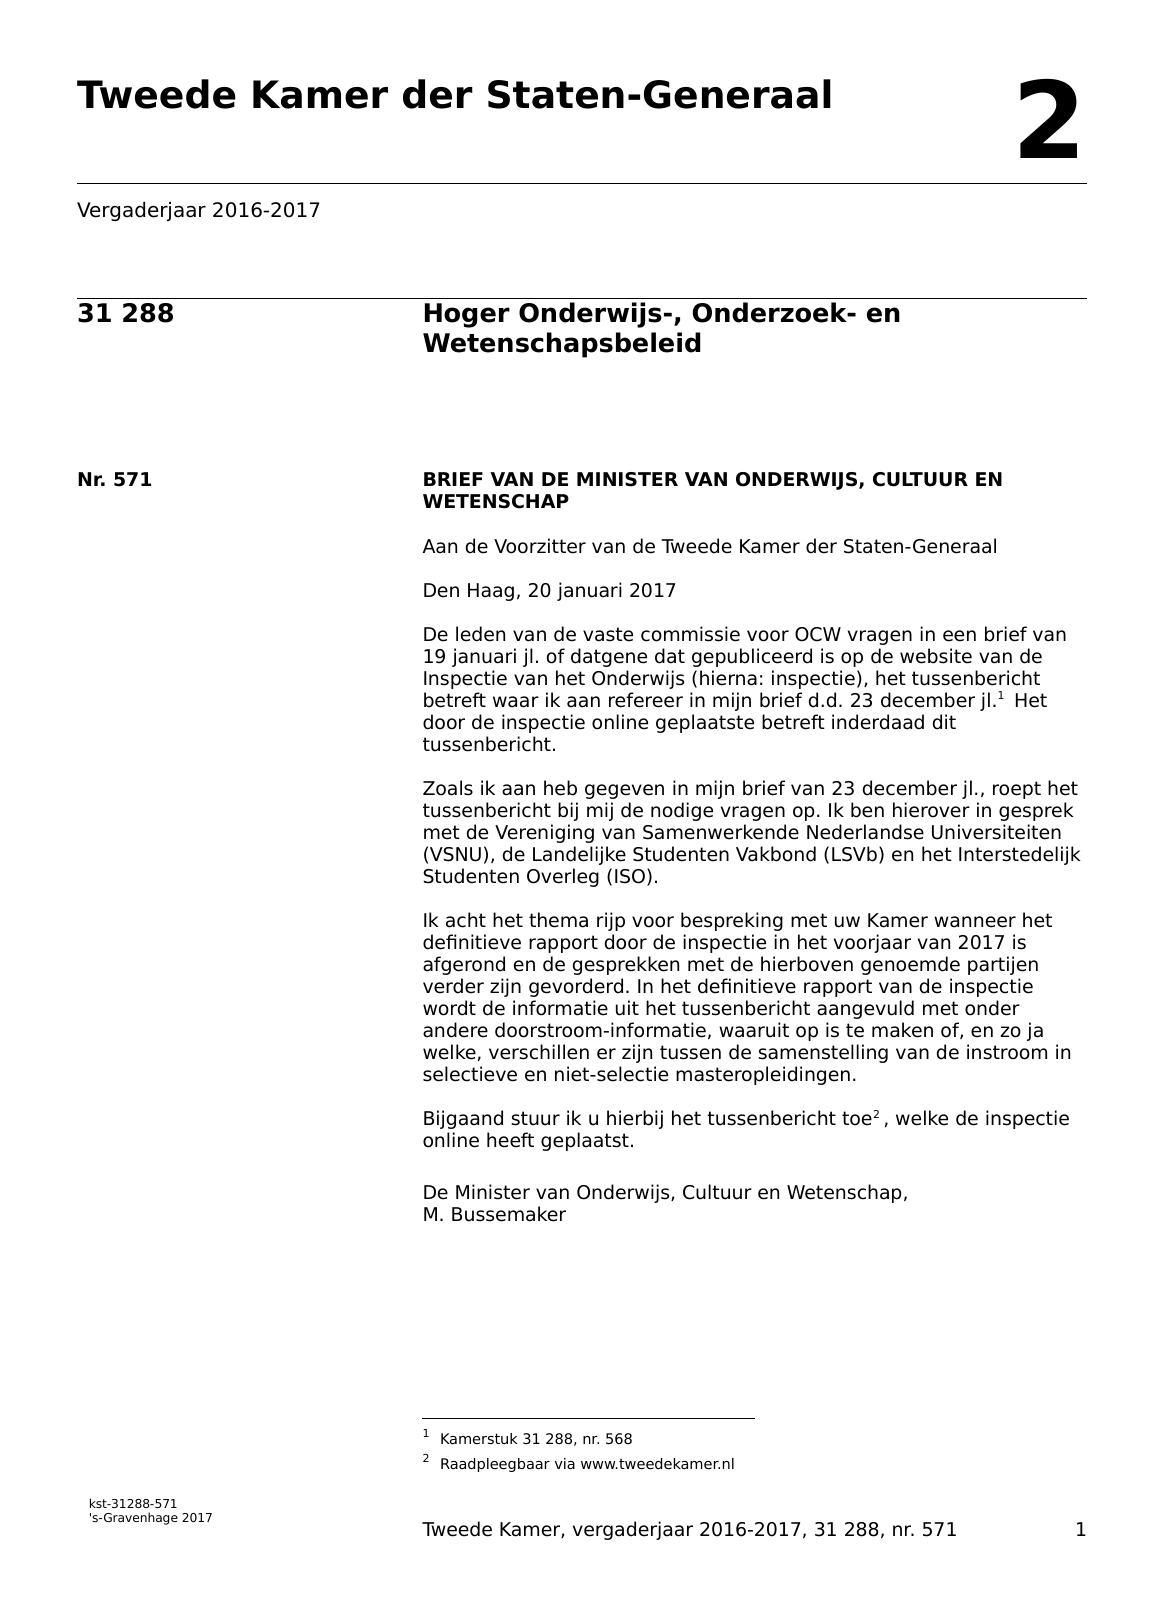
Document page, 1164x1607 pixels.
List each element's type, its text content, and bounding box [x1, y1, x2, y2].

text Ik acht het thema rijp voor bespreking met uw Kamer wanneer het definitieve rapport door de inspectie in het voorjaar van 2017 is afgerond en de gesprekken met de hierboven genoemde partijen verder zijn gevorderd. In het definitieve rapport van de inspectie wordt de informatie uit het tussenbericht aangevuld met onder andere doorstroom-informatie, waaruit op is te maken of, en zo ja welke, verschillen er zijn tussen de samenstelling van de instroom in selectieve en niet-selectie masteropleidingen. [422, 910, 1087, 1086]
text De Minister van Onderwijs, Cultuur en Wetenschap, M. Bussemaker [422, 1182, 1087, 1226]
text Aan de Voorzitter van de Tweede Kamer der Staten-Generaal [422, 536, 1087, 557]
text Raadpleegbaar via www.tweedekamer.nl [422, 1452, 1087, 1474]
subtitle 31 288 Hoger Onderwijs-, Onderzoek- en Wetenschapsbeleid [77, 299, 1087, 358]
text De leden van de vaste commissie voor OCW vragen in een brief van 19 januari jl. of datgene dat gepubliceerd is op de website van de Inspectie van het Onderwijs (hierna: inspectie), het tussenbericht betreft waar ik aan refereer in mijn brief d.d. 23 december jl. Het door de inspectie online geplaatste betreft inderdaad dit tussenbericht. [422, 624, 1087, 756]
text kst-31288-571 [88, 1497, 323, 1511]
text 's-Gravenhage 2017 [88, 1511, 323, 1525]
text Bijgaand stuur ik u hierbij het tussenbericht toe, welke de inspectie online heeft geplaatst. [422, 1108, 1087, 1152]
subtitle Nr. 571 BRIEF VAN DE MINISTER VAN ONDERWIJS, CULTUUR EN WETENSCHAP [77, 469, 1087, 513]
text Kamerstuk 31 288, nr. 568 [422, 1427, 1087, 1449]
table_header 2 [886, 59, 1087, 183]
table_header Tweede Kamer der Staten-Generaal [77, 59, 886, 183]
table_cell Vergaderjaar 2016-2017 [77, 184, 1087, 298]
text Den Haag, 20 januari 2017 [422, 580, 1087, 602]
text Zoals ik aan heb gegeven in mijn brief van 23 december jl., roept het tussenbericht bij mij de nodige vragen op. Ik ben hierover in gesprek met de Vereniging van Samenwerkende Nederlandse Universiteiten (VSNU), de Landelijke Studenten Vakbond (LSVb) en het Interstedelijk Studenten Overleg (ISO). [422, 778, 1087, 888]
